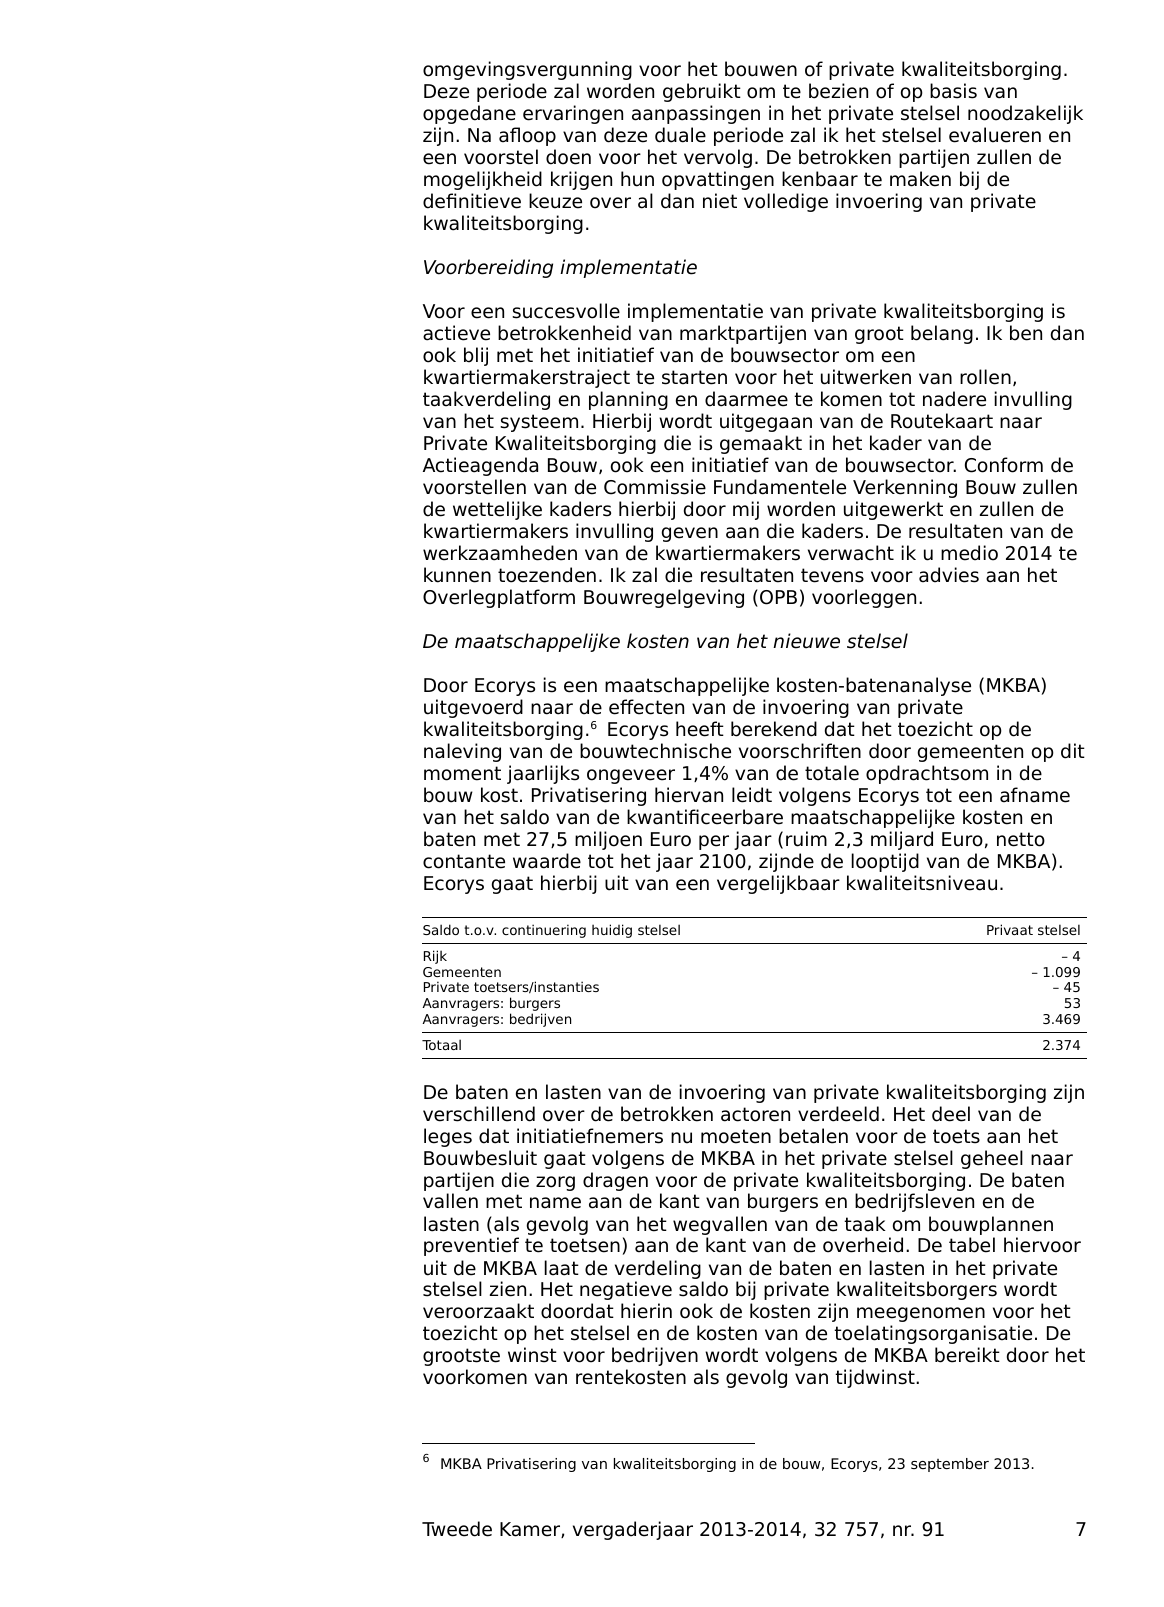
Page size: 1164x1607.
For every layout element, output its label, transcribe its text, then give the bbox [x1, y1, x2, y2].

table_cell 53 [954, 996, 1087, 1012]
subtitle De maatschappelijke kosten van het nieuwe stelsel [422, 631, 1087, 653]
text MKBA Privatisering van kwaliteitsborging in de bouw, Ecorys, 23 september 2013. [422, 1452, 1087, 1474]
subtitle Voorbereiding implementatie [422, 257, 1087, 279]
table_cell Totaal [422, 1033, 954, 1058]
table_cell Aanvragers: bedrijven [422, 1012, 954, 1032]
table_cell – 4 [954, 944, 1087, 964]
table_header Privaat stelsel [954, 918, 1087, 943]
table_cell Gemeenten [422, 965, 954, 980]
table_cell – 1.099 [954, 965, 1087, 980]
text Voor een succesvolle implementatie van private kwaliteitsborging is actieve betrokkenheid van marktpartijen van groot belang. Ik ben dan ook blij met het initiatief van de bouwsector om een kwartiermakerstraject te starten voor het uitwerken van rollen, taakverdeling en planning en daarmee te komen tot nadere invulling van het systeem. Hierbij wordt uitgegaan van de Routekaart naar Private Kwaliteitsborging die is gemaakt in het kader van de Actieagenda Bouw, ook een initiatief van de bouwsector. Conform de voorstellen van de Commissie Fundamentele Verkenning Bouw zullen de wettelijke kaders hierbij door mij worden uitgewerkt en zullen de kwartiermakers invulling geven aan die kaders. De resultaten van de werkzaamheden van de kwartiermakers verwacht ik u medio 2014 te kunnen toezenden. Ik zal die resultaten tevens voor advies aan het Overlegplatform Bouwregelgeving (OPB) voorleggen. [422, 301, 1087, 609]
table_cell Rijk [422, 944, 954, 964]
table_cell Private toetsers/instanties [422, 980, 954, 996]
text Door Ecorys is een maatschappelijke kosten-batenanalyse (MKBA) uitgevoerd naar de effecten van de invoering van private kwaliteitsborging. Ecorys heeft berekend dat het toezicht op de naleving van de bouwtechnische voorschriften door gemeenten op dit moment jaarlijks ongeveer 1,4% van de totale opdrachtsom in de bouw kost. Privatisering hiervan leidt volgens Ecorys tot een afname van het saldo van de kwantificeerbare maatschappelijke kosten en baten met 27,5 miljoen Euro per jaar (ruim 2,3 miljard Euro, netto contante waarde tot het jaar 2100, zijnde de looptijd van de MKBA). Ecorys gaat hierbij uit van een vergelijkbaar kwaliteitsniveau. [422, 675, 1087, 895]
table_cell Aanvragers: burgers [422, 996, 954, 1012]
table_cell – 45 [954, 980, 1087, 996]
text omgevingsvergunning voor het bouwen of private kwaliteitsborging. Deze periode zal worden gebruikt om te bezien of op basis van opgedane ervaringen aanpassingen in het private stelsel noodzakelijk zijn. Na afloop van deze duale periode zal ik het stelsel evalueren en een voorstel doen voor het vervolg. De betrokken partijen zullen de mogelijkheid krijgen hun opvattingen kenbaar te maken bij de definitieve keuze over al dan niet volledige invoering van private kwaliteitsborging. [422, 59, 1087, 235]
table_header Saldo t.o.v. continuering huidig stelsel [422, 918, 954, 943]
text De baten en lasten van de invoering van private kwaliteitsborging zijn verschillend over de betrokken actoren verdeeld. Het deel van de leges dat initiatiefnemers nu moeten betalen voor de toets aan het Bouwbesluit gaat volgens de MKBA in het private stelsel geheel naar partijen die zorg dragen voor de private kwaliteitsborging. De baten vallen met name aan de kant van burgers en bedrijfsleven en de lasten (als gevolg van het wegvallen van de taak om bouwplannen preventief te toetsen) aan de kant van de overheid. De tabel hiervoor uit de MKBA laat de verdeling van de baten en lasten in het private stelsel zien. Het negatieve saldo bij private kwaliteitsborgers wordt veroorzaakt doordat hierin ook de kosten zijn meegenomen voor het toezicht op het stelsel en de kosten van de toelatingsorganisatie. De grootste winst voor bedrijven wordt volgens de MKBA bereikt door het voorkomen van rentekosten als gevolg van tijdwinst. [422, 1082, 1087, 1389]
table_cell 2.374 [954, 1033, 1087, 1058]
table_cell 3.469 [954, 1012, 1087, 1032]
